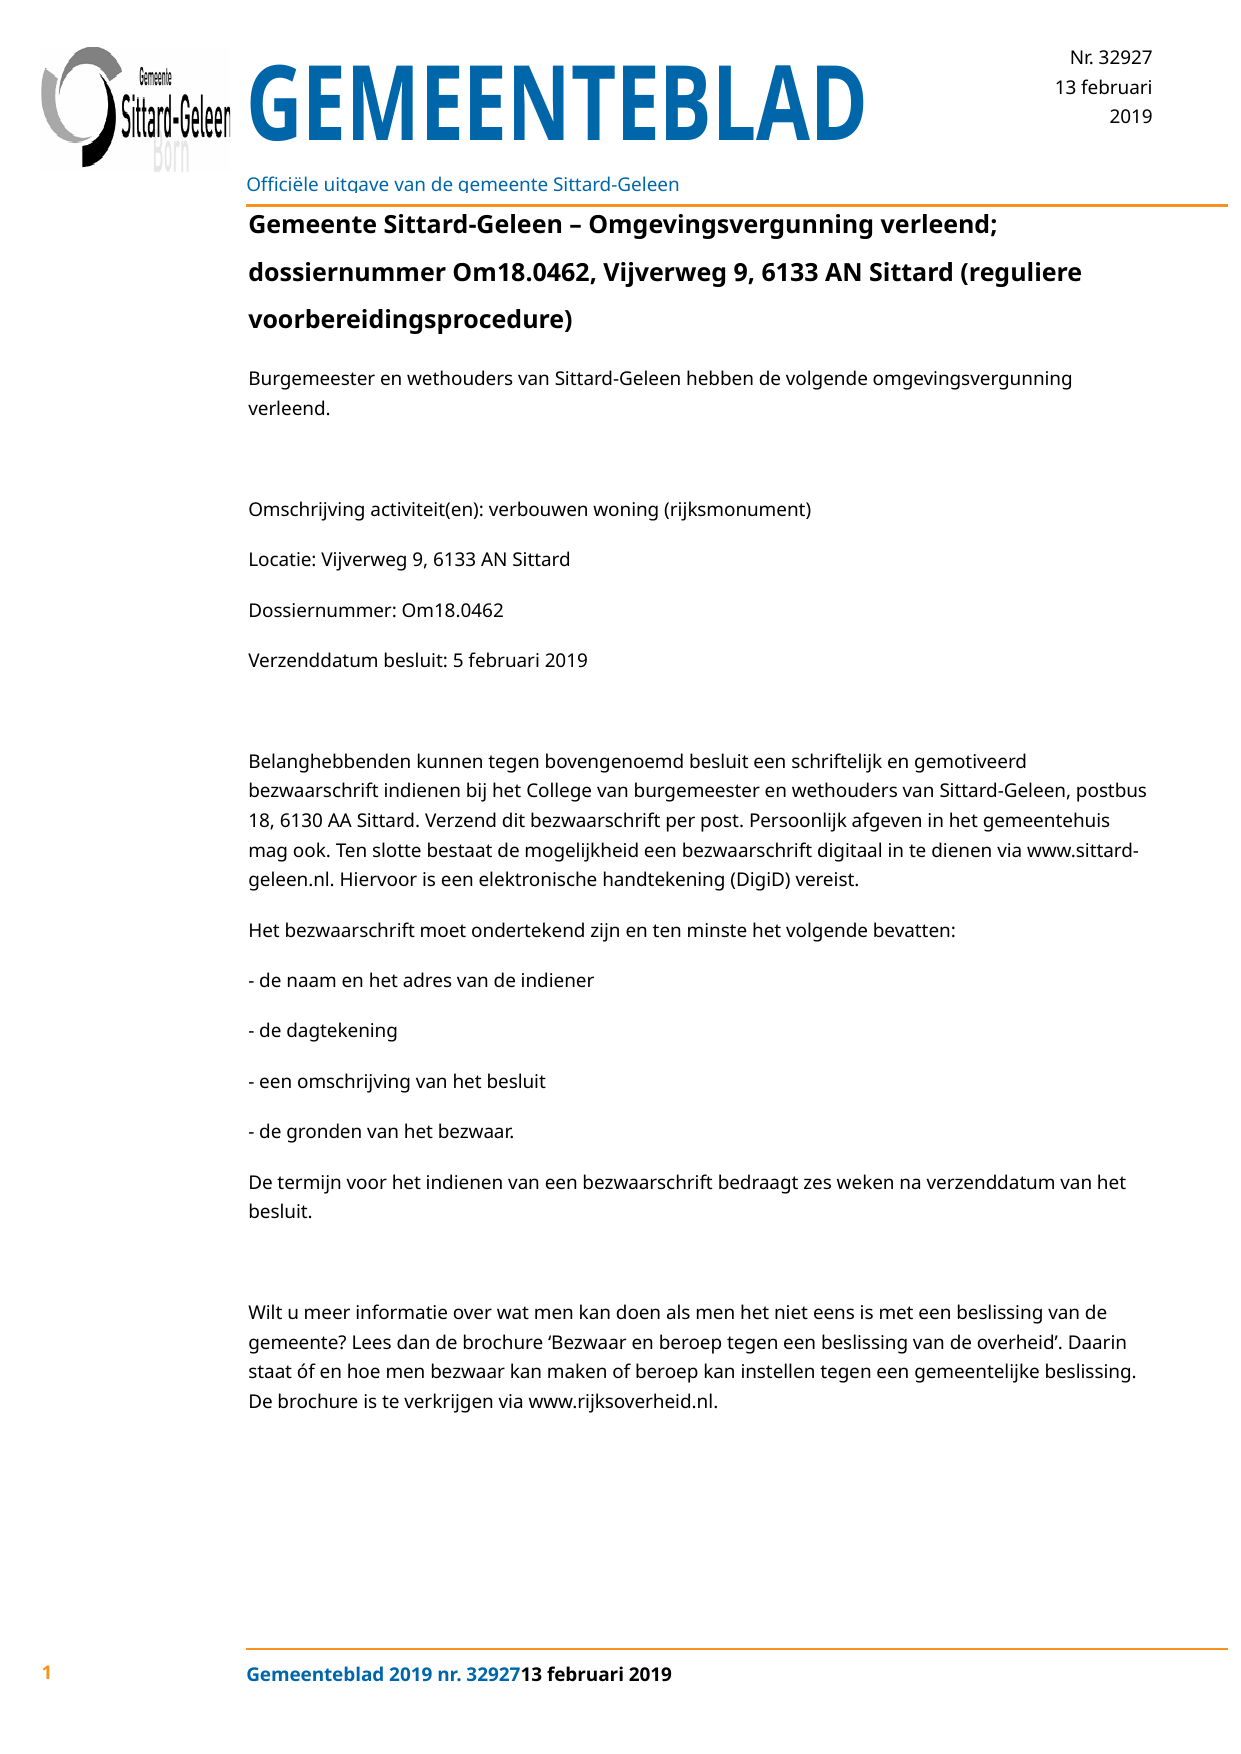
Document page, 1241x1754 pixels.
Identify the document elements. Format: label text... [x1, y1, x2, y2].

text - de gronden van het bezwaar. [248, 1118, 1152, 1144]
text Burgemeester en wethouders van Sittard-Geleen hebben de volgende omgevingsvergunning verleend. [248, 366, 1152, 421]
text Verzenddatum besluit: 5 februari 2019 [248, 647, 1152, 673]
text Gemeente Sittard-Geleen – Omgevingsvergunning verleend; dossiernummer Om18.0462, Vijverweg 9, 6133 AN Sittard (reguliere voorbereidingsprocedure) [248, 207, 1152, 336]
text - de naam en het adres van de indiener [248, 967, 1152, 993]
text Het bezwaarschrift moet ondertekend zijn en ten minste het volgende bevatten: [248, 917, 1152, 942]
text Belanghebbenden kunnen tegen bovengenoemd besluit een schriftelijk en gemotiveerd bezwaarschrift indienen bij het College van burgemeester en wethouders van Sittard-Geleen, postbus 18, 6130 AA Sittard. Verzend dit bezwaarschrift per post. Persoonlijk afgeven in het gemeentehuis mag ook. Ten slotte bestaat de mogelijkheid een bezwaarschrift digitaal in te dienen via www.sittard-geleen.nl. Hiervoor is een elektronische handtekening (DigiD) vereist. [248, 748, 1152, 892]
text Locatie: Vijverweg 9, 6133 AN Sittard [248, 546, 1152, 572]
text - een omschrijving van het besluit [248, 1068, 1152, 1094]
text Dossiernummer: Om18.0462 [248, 597, 1152, 622]
text Omschrijving activiteit(en): verbouwen woning (rijksmonument) [248, 496, 1152, 522]
text De termijn voor het indienen van een bezwaarschrift bedraagt zes weken na verzenddatum van het besluit. [248, 1169, 1152, 1224]
text - de dagtekening [248, 1018, 1152, 1043]
picture [41, 47, 231, 172]
text Wilt u meer informatie over wat men kan doen als men het niet eens is met een beslissing van de gemeente? Lees dan de brochure ‘Bezwaar en beroep tegen een beslissing van de overheid’. Daarin staat óf en hoe men bezwaar kan maken of beroep kan instellen tegen een gemeentelijke beslissing. De brochure is te verkrijgen via www.rijksoverheid.nl. [248, 1299, 1152, 1414]
